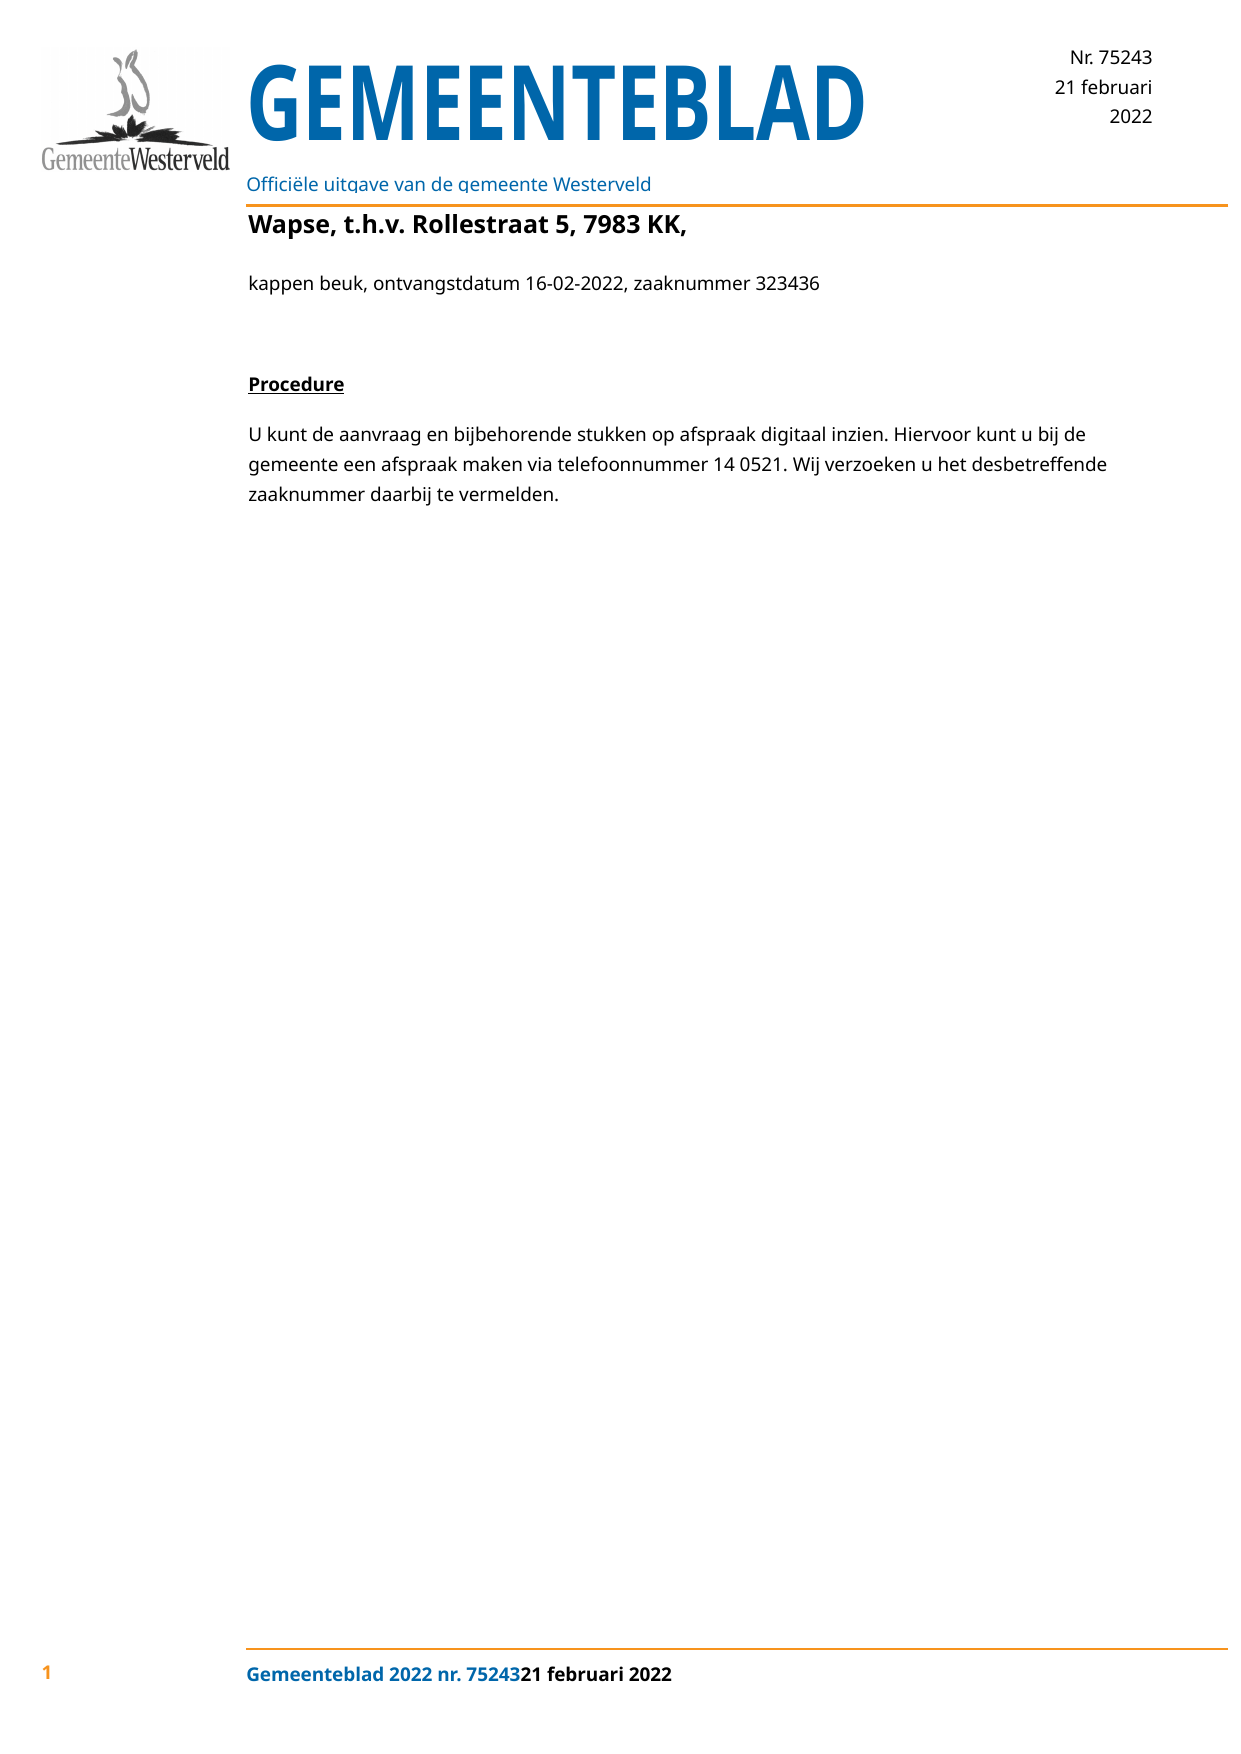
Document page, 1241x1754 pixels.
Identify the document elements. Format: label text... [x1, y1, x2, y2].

text Wapse, t.h.v. Rollestraat 5, 7983 KK, [248, 207, 1152, 241]
text U kunt de aanvraag en bijbehorende stukken op afspraak digitaal inzien. Hiervoor kunt u bij de gemeente een afspraak maken via telefoonnummer 14 0521. Wij verzoeken u het desbetreffende zaaknummer daarbij te vermelden. [248, 422, 1152, 506]
text kappen beuk, ontvangstdatum 16-02-2022, zaaknummer 323436 [248, 270, 1152, 296]
picture [41, 47, 231, 172]
text Procedure [248, 371, 1152, 397]
